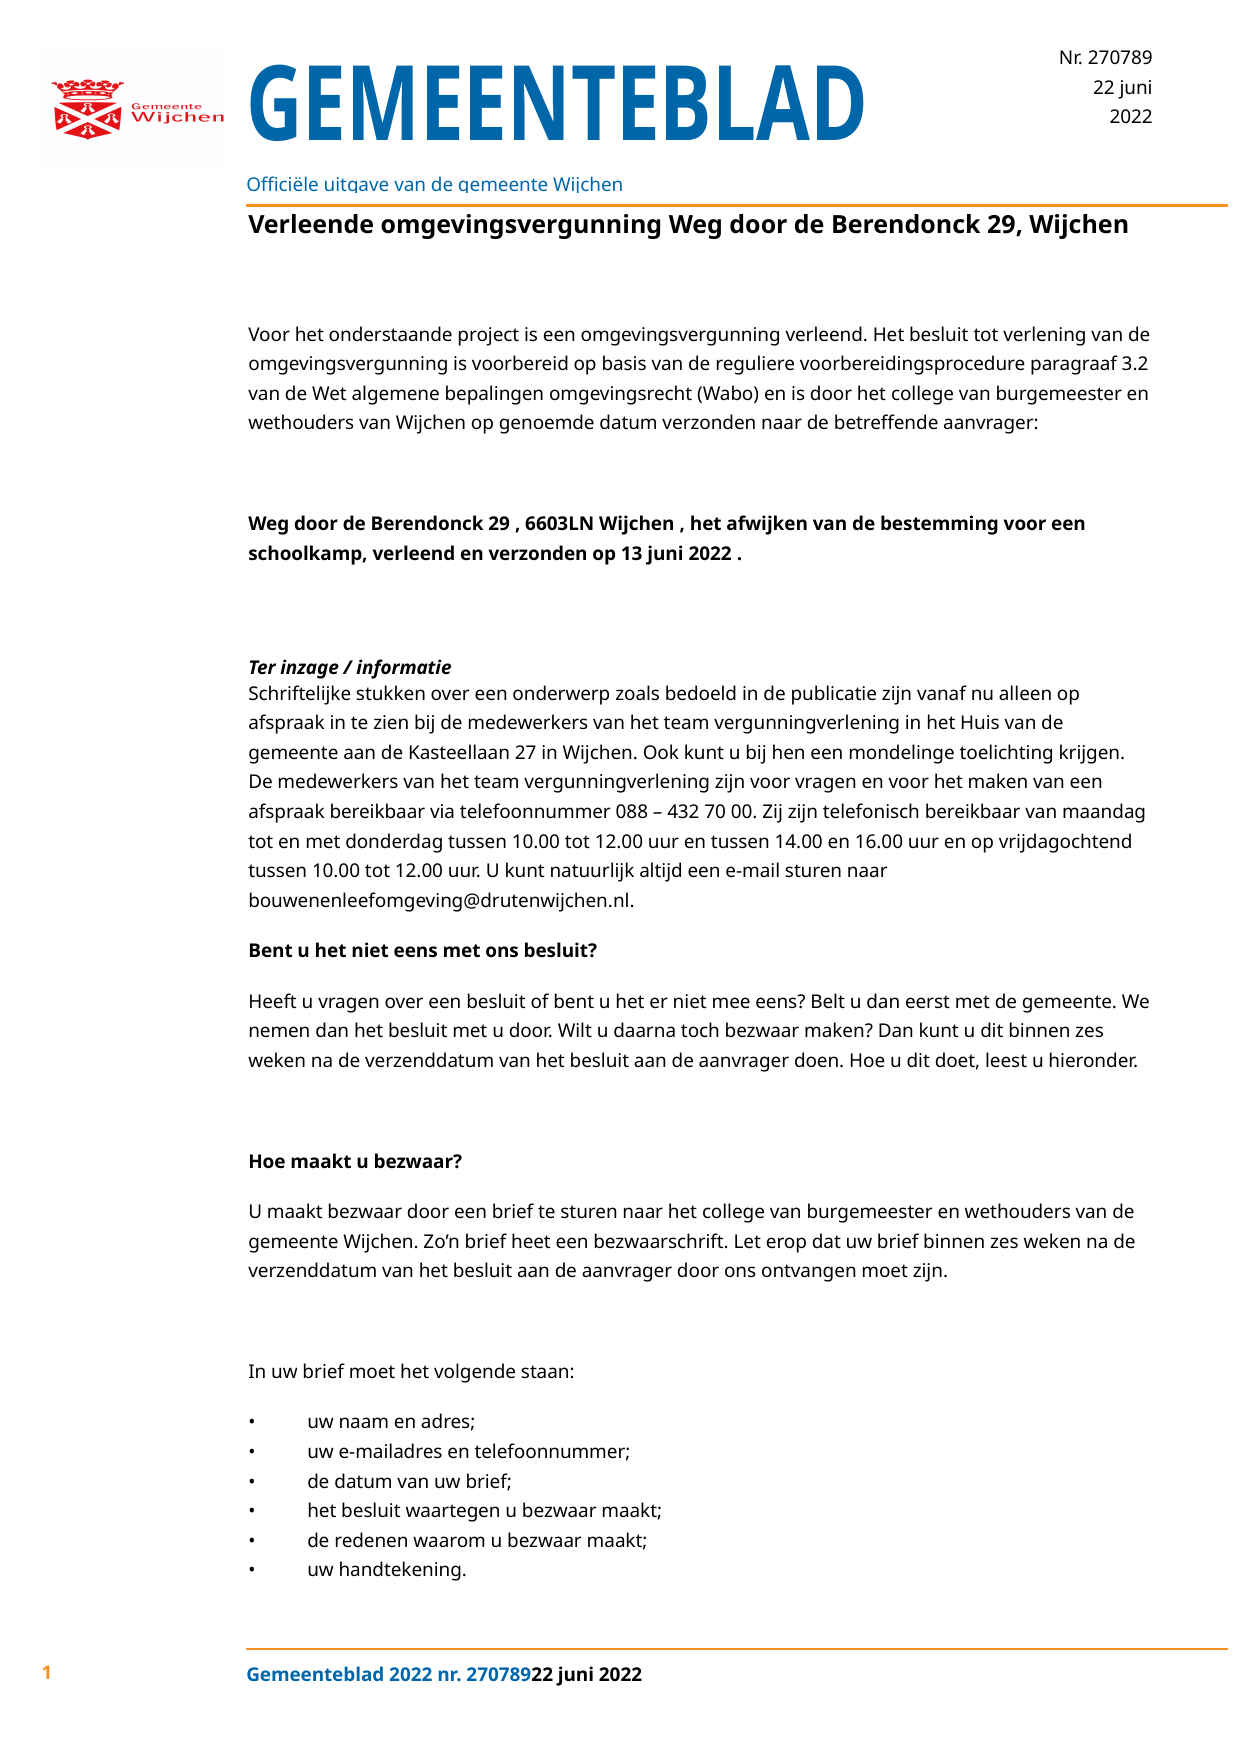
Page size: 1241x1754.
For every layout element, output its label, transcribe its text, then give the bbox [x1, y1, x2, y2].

text Ter inzage / informatie [248, 654, 1152, 680]
text In uw brief moet het volgende staan: [248, 1358, 1152, 1384]
list het besluit waartegen u bezwaar maakt; [248, 1497, 1152, 1523]
text Verleende omgevingsvergunning Weg door de Berendonck 29, Wijchen [248, 207, 1152, 241]
text Weg door de Berendonck 29 , 6603LN Wijchen , het afwijken van de bestemming voor een schoolkamp, verleend en verzonden op 13 juni 2022 . [248, 510, 1152, 566]
text Bent u het niet eens met ons besluit? [248, 937, 1152, 963]
text Heeft u vragen over een besluit of bent u het er niet mee eens? Belt u dan eerst met de gemeente. We nemen dan het besluit met u door. Wilt u daarna toch bezwaar maken? Dan kunt u dit binnen zes weken na de verzenddatum van het besluit aan de aanvrager doen. Hoe u dit doet, leest u hieronder. [248, 988, 1152, 1073]
list uw handtekening. [248, 1557, 1152, 1582]
text U maakt bezwaar door een brief te sturen naar het college van burgemeester en wethouders van de gemeente Wijchen. Zo’n brief heet een bezwaarschrift. Let erop dat uw brief binnen zes weken na de verzenddatum van het besluit aan de aanvrager door ons ontvangen moet zijn. [248, 1198, 1152, 1283]
list de redenen waarom u bezwaar maakt; [248, 1527, 1152, 1553]
text Voor het onderstaande project is een omgevingsvergunning verleend. Het besluit tot verlening van de omgevingsvergunning is voorbereid op basis van de reguliere voorbereidingsprocedure paragraaf 3.2 van de Wet algemene bepalingen omgevingsrecht (Wabo) en is door het college van burgemeester en wethouders van Wijchen op genoemde datum verzonden naar de betreffende aanvrager: [248, 321, 1152, 435]
list uw naam en adres; [248, 1409, 1152, 1434]
text Hoe maakt u bezwaar? [248, 1148, 1152, 1174]
list uw e-mailadres en telefoonnummer; [248, 1438, 1152, 1464]
text Schriftelijke stukken over een onderwerp zoals bedoeld in de publicatie zijn vanaf nu alleen op afspraak in te zien bij de medewerkers van het team vergunningverlening in het Huis van de gemeente aan de Kasteellaan 27 in Wijchen. Ook kunt u bij hen een mondelinge toelichting krijgen. De medewerkers van het team vergunningverlening zijn voor vragen en voor het maken van een afspraak bereikbaar via telefoonnummer 088 – 432 70 00. Zij zijn telefonisch bereikbaar van maandag tot en met donderdag tussen 10.00 tot 12.00 uur en tussen 14.00 en 16.00 uur en op vrijdagochtend tussen 10.00 tot 12.00 uur. U kunt natuurlijk altijd een e-mail sturen naar bouwenenleefomgeving@drutenwijchen.nl. [248, 680, 1152, 913]
picture [41, 47, 231, 172]
list de datum van uw brief; [248, 1468, 1152, 1494]
